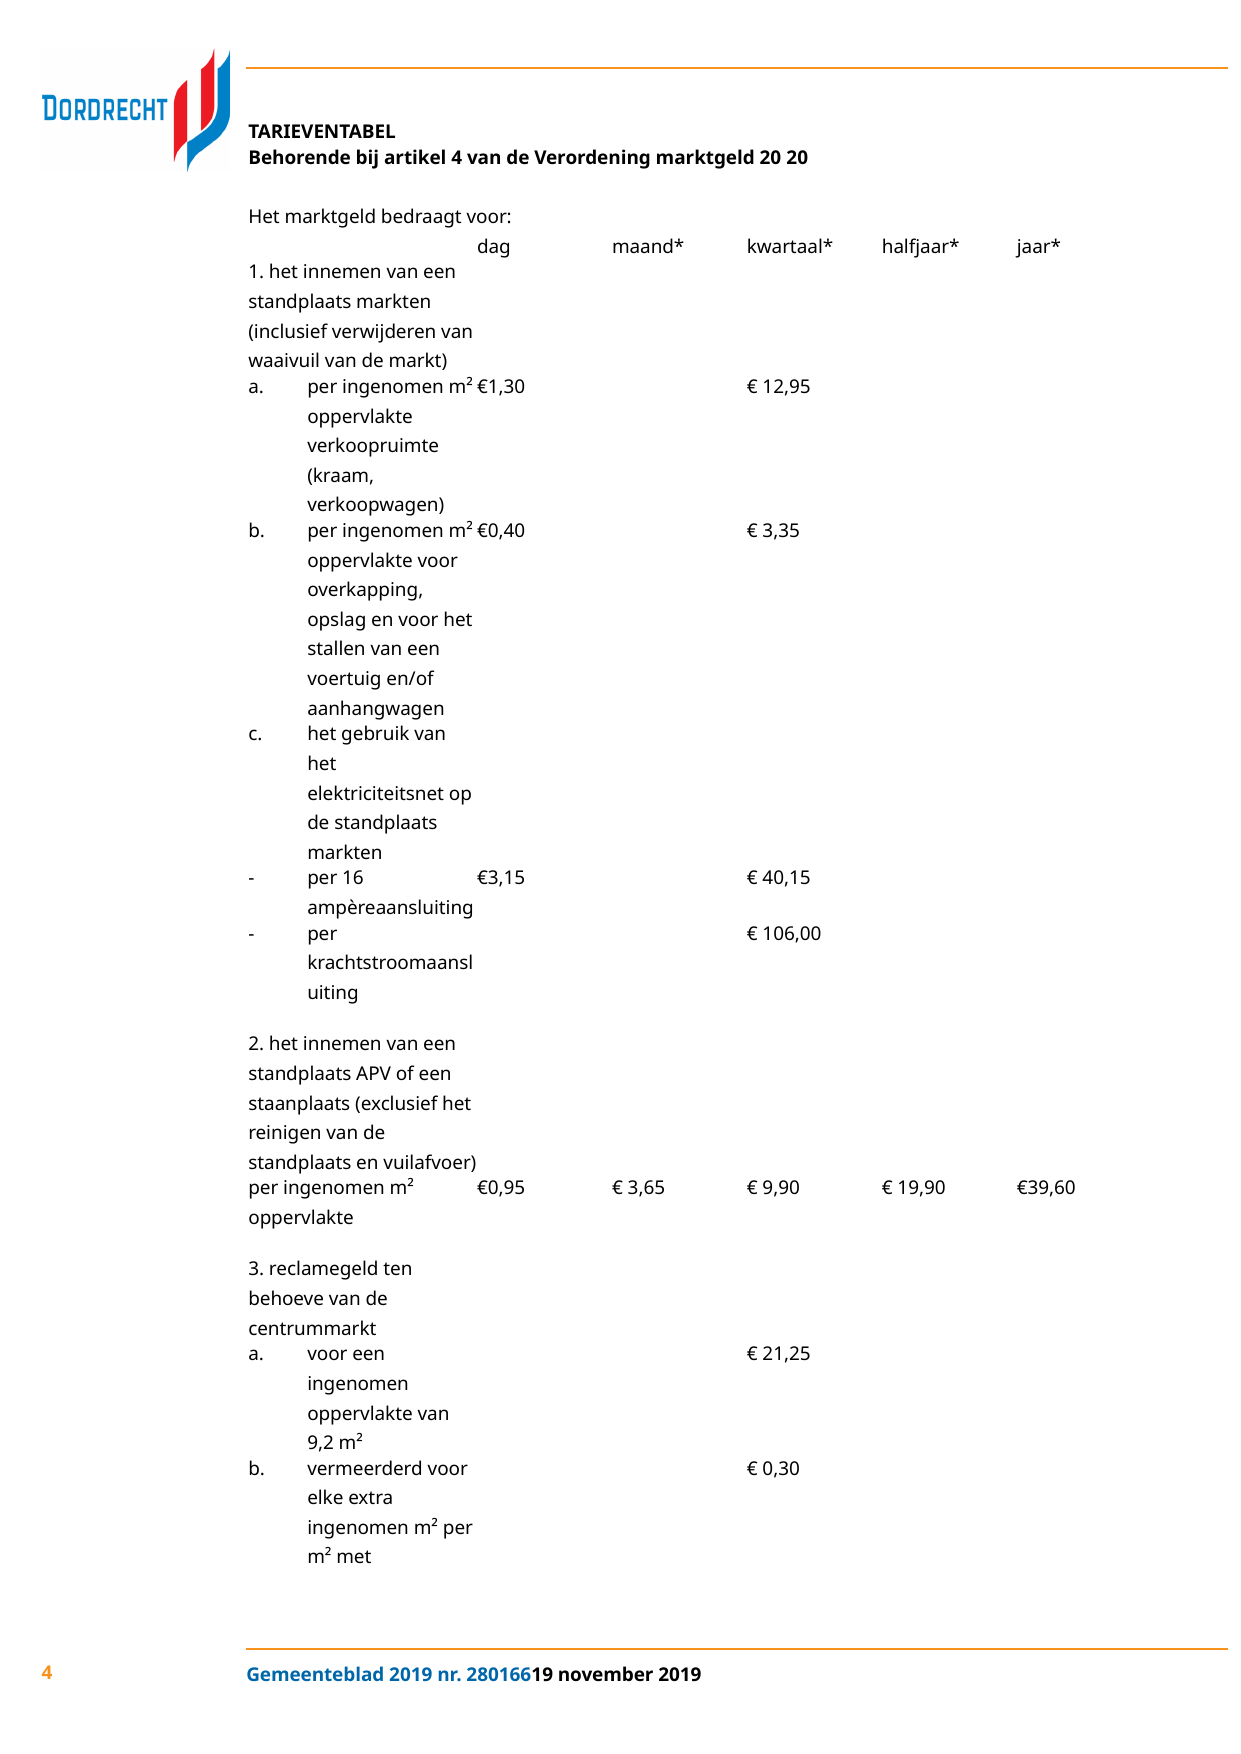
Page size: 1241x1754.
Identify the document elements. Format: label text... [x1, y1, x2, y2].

table_cell [477, 259, 612, 373]
table_cell 2. het innemen van een standplaats APV of een staanplaats (exclusief het reinigen van de standplaats en vuilafvoer) [248, 1031, 477, 1174]
table_cell per ingenomen m² oppervlakte [248, 1175, 477, 1230]
table_cell € 9,90 [747, 1175, 882, 1230]
table_cell 3. reclamegeld ten behoeve van de centrummarkt [248, 1256, 477, 1341]
table_cell € 12,95 [747, 373, 882, 517]
table_cell [882, 865, 1017, 920]
table_cell [747, 721, 882, 864]
table_cell [882, 517, 1017, 721]
table_cell [612, 1455, 747, 1569]
table_header maand* [612, 233, 747, 259]
table_cell [477, 920, 612, 1005]
table_cell [1017, 1031, 1152, 1174]
table_cell € 19,90 [882, 1175, 1017, 1230]
table_cell € 0,30 [747, 1455, 882, 1569]
table_cell [248, 1570, 1152, 1595]
picture [41, 47, 231, 172]
table_cell [477, 1031, 612, 1174]
table_cell € 3,35 [747, 517, 882, 721]
table_header [248, 233, 477, 259]
table_cell [882, 721, 1017, 864]
table_cell [1017, 517, 1152, 721]
table_cell [1017, 1341, 1152, 1455]
table_cell €0,40 [477, 517, 612, 721]
table_cell [882, 259, 1017, 373]
table_cell € 106,00 [747, 920, 882, 1005]
table_header kwartaal* [747, 233, 882, 259]
table_cell per ingenomen m² oppervlakte voor overkapping, opslag en voor het stallen van een voertuig en/of aanhangwagen [248, 517, 477, 721]
table_cell [612, 373, 747, 517]
table_cell voor een ingenomen oppervlakte van 9,2 m² [248, 1341, 477, 1455]
table_cell €39,60 [1017, 1175, 1152, 1230]
table_cell €0,95 [477, 1175, 612, 1230]
table_cell [747, 1256, 882, 1341]
table_cell [612, 517, 747, 721]
table_cell [1017, 259, 1152, 373]
text Behorende bij artikel 4 van de Verordening marktgeld 20 20 [248, 144, 1152, 170]
table_cell het gebruik van het elektriciteitsnet op de standplaats markten [248, 721, 477, 864]
table_cell €1,30 [477, 373, 612, 517]
table_cell € 21,25 [747, 1341, 882, 1455]
table_cell per krachtstroomaansluiting [248, 920, 477, 1005]
table_cell [882, 920, 1017, 1005]
table_cell [882, 373, 1017, 517]
table_cell [1017, 373, 1152, 517]
table_cell [612, 721, 747, 864]
table_cell [1017, 721, 1152, 864]
table_cell [612, 1256, 747, 1341]
table_cell [1017, 1455, 1152, 1569]
table_cell [612, 259, 747, 373]
table_cell [1017, 920, 1152, 1005]
text TARIEVENTABEL [248, 116, 1152, 144]
table_cell [612, 865, 747, 920]
table_cell [747, 259, 882, 373]
table_cell [477, 1256, 612, 1341]
table_cell [612, 1031, 747, 1174]
table_cell per ingenomen m² oppervlakte verkoopruimte (kraam, verkoopwagen) [248, 373, 477, 517]
table_cell [1017, 865, 1152, 920]
table_cell [747, 1031, 882, 1174]
table_cell [612, 1341, 747, 1455]
table_cell [882, 1341, 1017, 1455]
table_header halfjaar* [882, 233, 1017, 259]
table_cell [248, 1230, 1152, 1256]
table_cell [882, 1256, 1017, 1341]
table_header jaar* [1017, 233, 1152, 259]
table_cell €3,15 [477, 865, 612, 920]
table_cell per 16 ampèreaansluiting [248, 865, 477, 920]
text Het marktgeld bedraagt voor: [248, 203, 1152, 229]
table_cell [477, 1455, 612, 1569]
table_cell [477, 1341, 612, 1455]
table_cell 1. het innemen van een standplaats markten (inclusief verwijderen van waaivuil van de markt) [248, 259, 477, 373]
table_header dag [477, 233, 612, 259]
table_cell [882, 1031, 1017, 1174]
table_cell [1017, 1256, 1152, 1341]
table_cell [248, 1005, 1152, 1031]
table_cell [882, 1455, 1017, 1569]
table_cell [612, 920, 747, 1005]
table_cell [477, 721, 612, 864]
table_cell vermeerderd voor elke extra ingenomen m² per m² met [248, 1455, 477, 1569]
table_cell € 3,65 [612, 1175, 747, 1230]
table_cell € 40,15 [747, 865, 882, 920]
